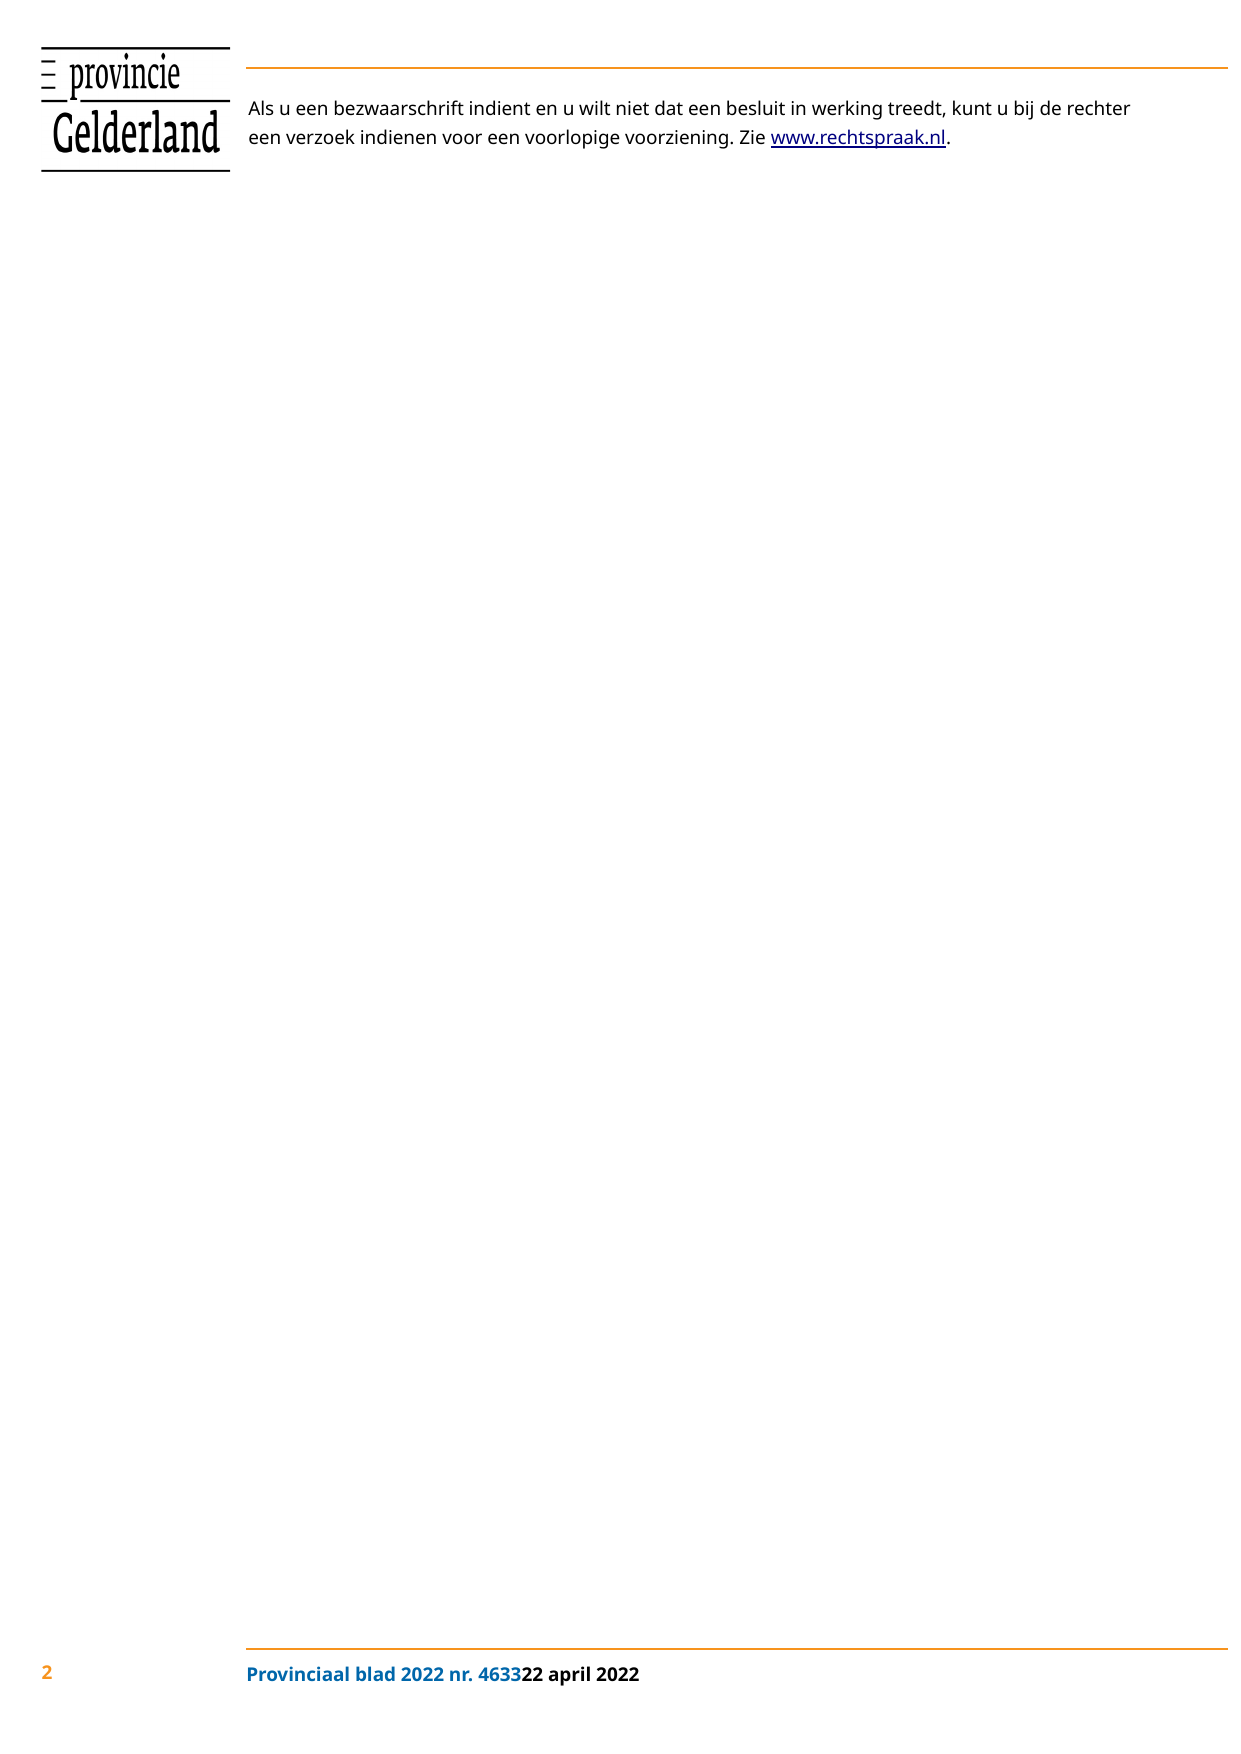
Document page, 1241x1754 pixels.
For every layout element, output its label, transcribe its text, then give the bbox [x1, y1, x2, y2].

text Als u een bezwaarschrift indient en u wilt niet dat een besluit in werking treedt, kunt u bij de rechter een verzoek indienen voor een voorlopige voorziening. Zie www.rechtspraak.nl. [248, 95, 1152, 150]
picture [41, 47, 231, 172]
